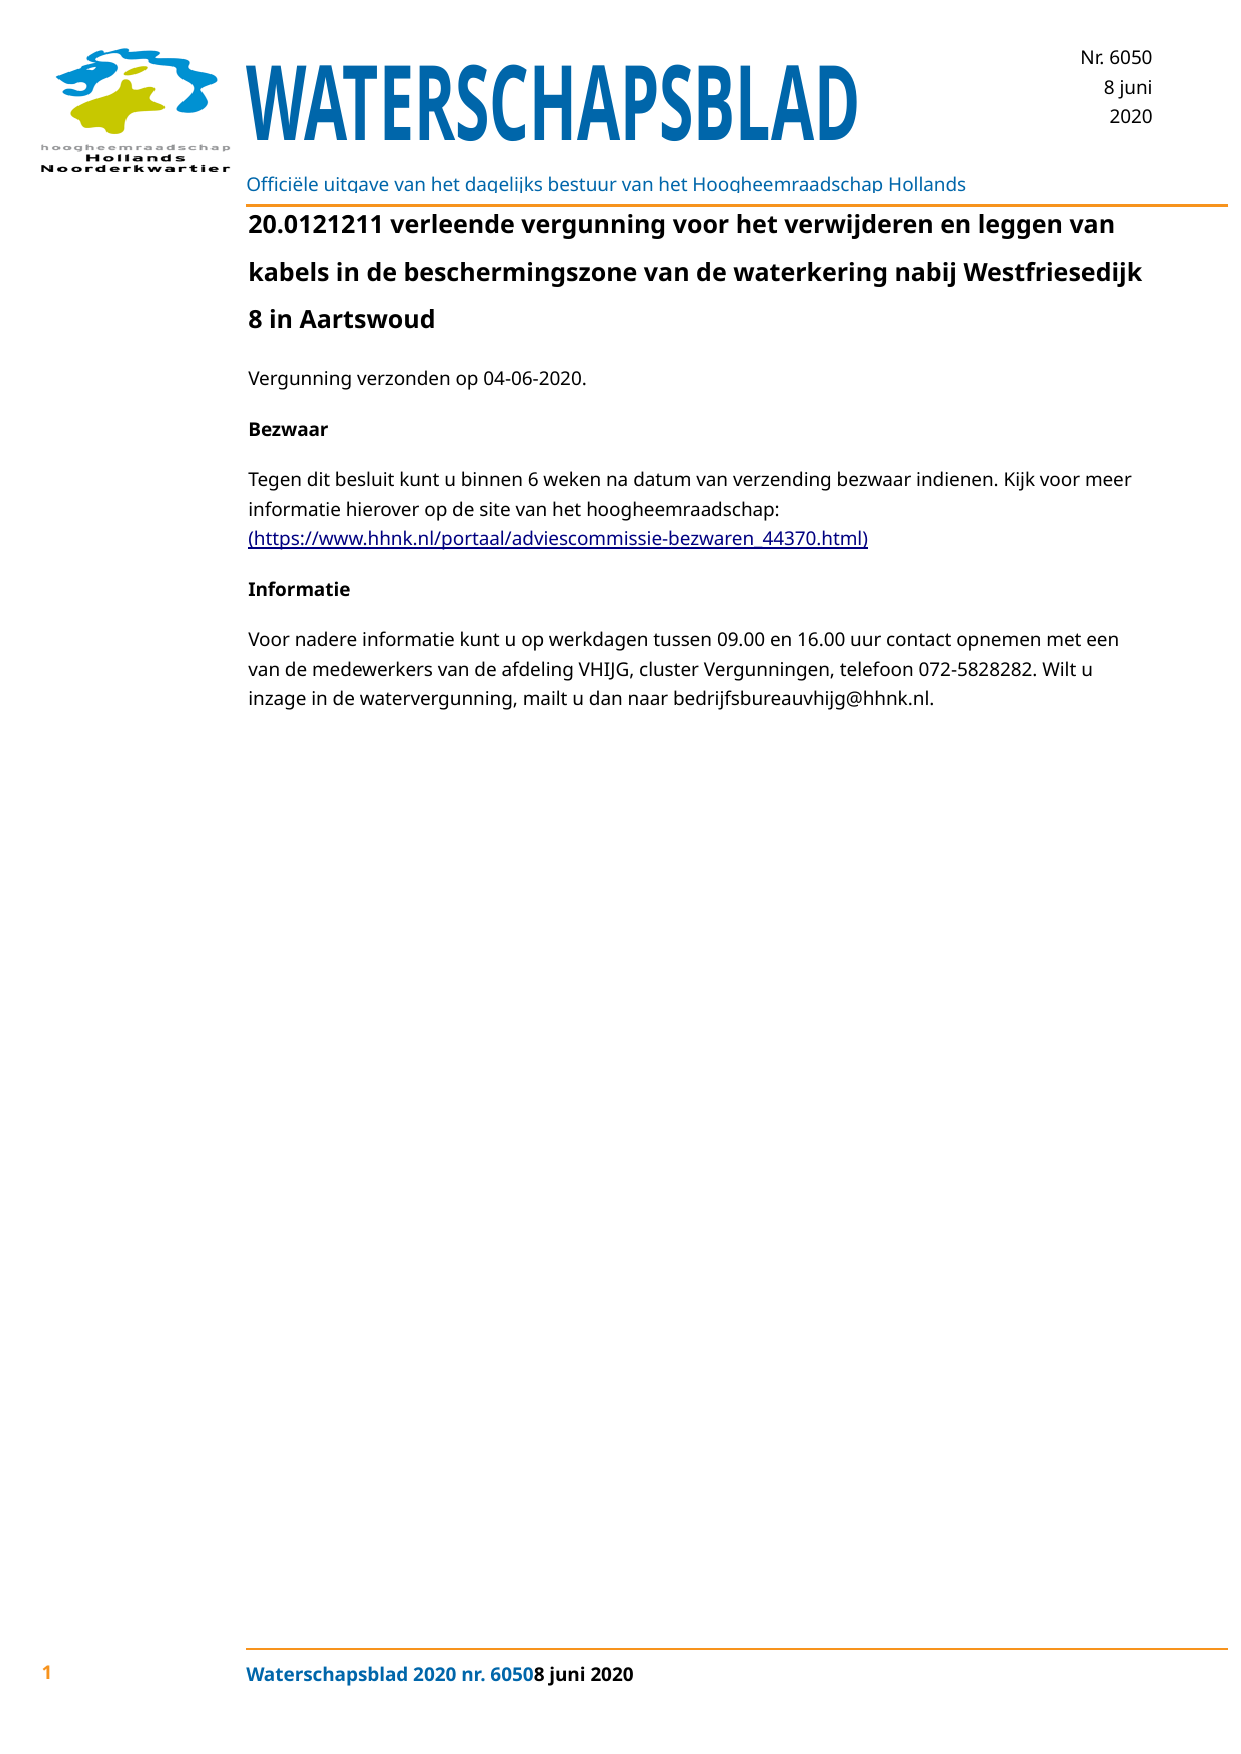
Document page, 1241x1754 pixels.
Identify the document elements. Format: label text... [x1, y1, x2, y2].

text 20.0121211 verleende vergunning voor het verwijderen en leggen van kabels in de beschermingszone van de waterkering nabij Westfriesedijk 8 in Aartswoud [248, 207, 1152, 336]
text Informatie [248, 576, 1152, 602]
text Tegen dit besluit kunt u binnen 6 weken na datum van verzending bezwaar indienen. Kijk voor meer informatie hierover op de site van het hoogheemraadschap: (https://www.hhnk.nl/portaal/adviescommissie-bezwaren_44370.html) [248, 466, 1152, 551]
text Vergunning verzonden op 04-06-2020. [248, 366, 1152, 391]
text Voor nadere informatie kunt u op werkdagen tussen 09.00 en 16.00 uur contact opnemen met een van de medewerkers van de afdeling VHIJG, cluster Vergunningen, telefoon 072-5828282. Wilt u inzage in de watervergunning, mailt u dan naar bedrijfsbureauvhijg@hhnk.nl. [248, 626, 1152, 711]
text Bezwaar [248, 416, 1152, 442]
picture [41, 47, 231, 172]
